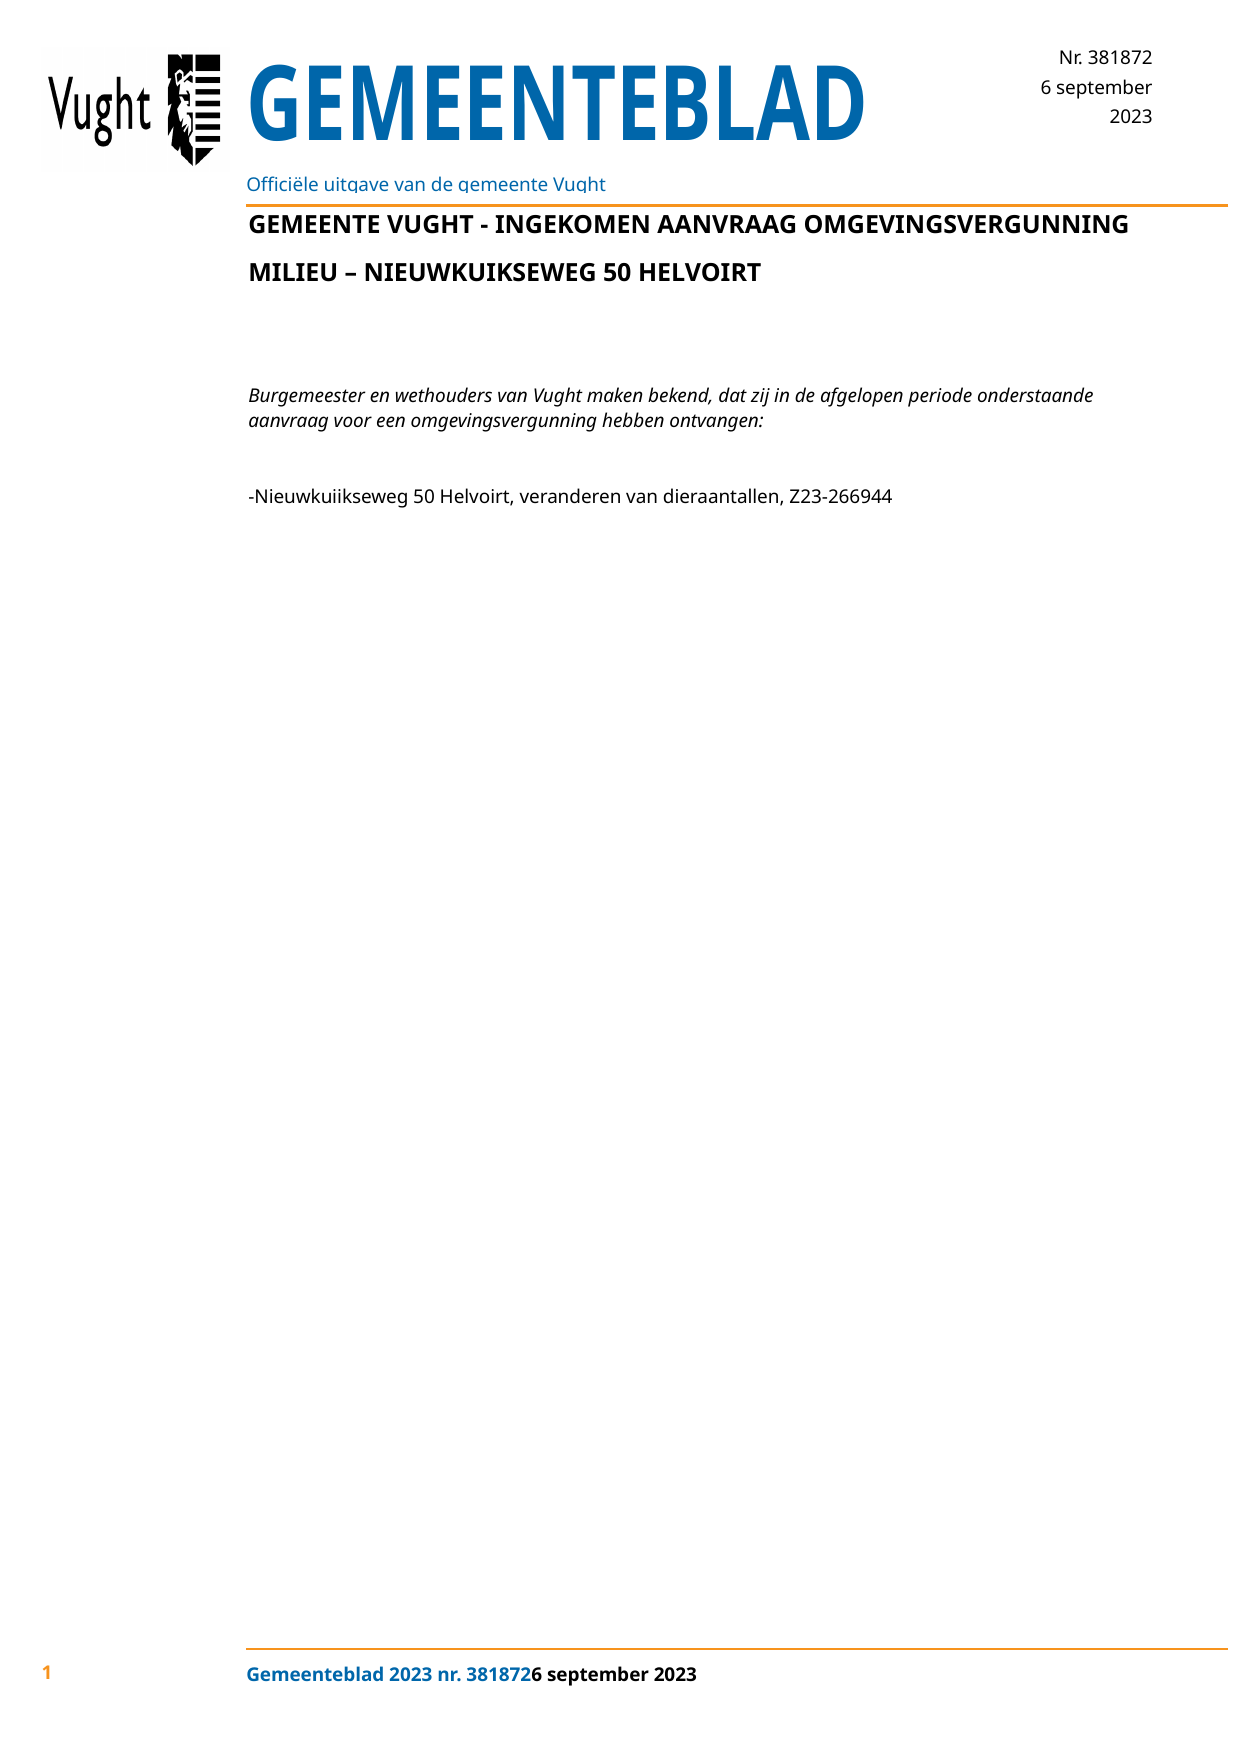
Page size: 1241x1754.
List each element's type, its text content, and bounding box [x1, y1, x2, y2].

text Burgemeester en wethouders van Vught maken bekend, dat zij in de afgelopen periode onderstaande aanvraag voor een omgevingsvergunning hebben ontvangen: [248, 382, 1152, 433]
picture [41, 47, 231, 172]
text -Nieuwkuiikseweg 50 Helvoirt, veranderen van dieraantallen, Z23-266944 [248, 484, 1152, 509]
text GEMEENTE VUGHT - INGEKOMEN AANVRAAG OMGEVINGSVERGUNNING MILIEU – NIEUWKUIKSEWEG 50 HELVOIRT [248, 207, 1152, 288]
